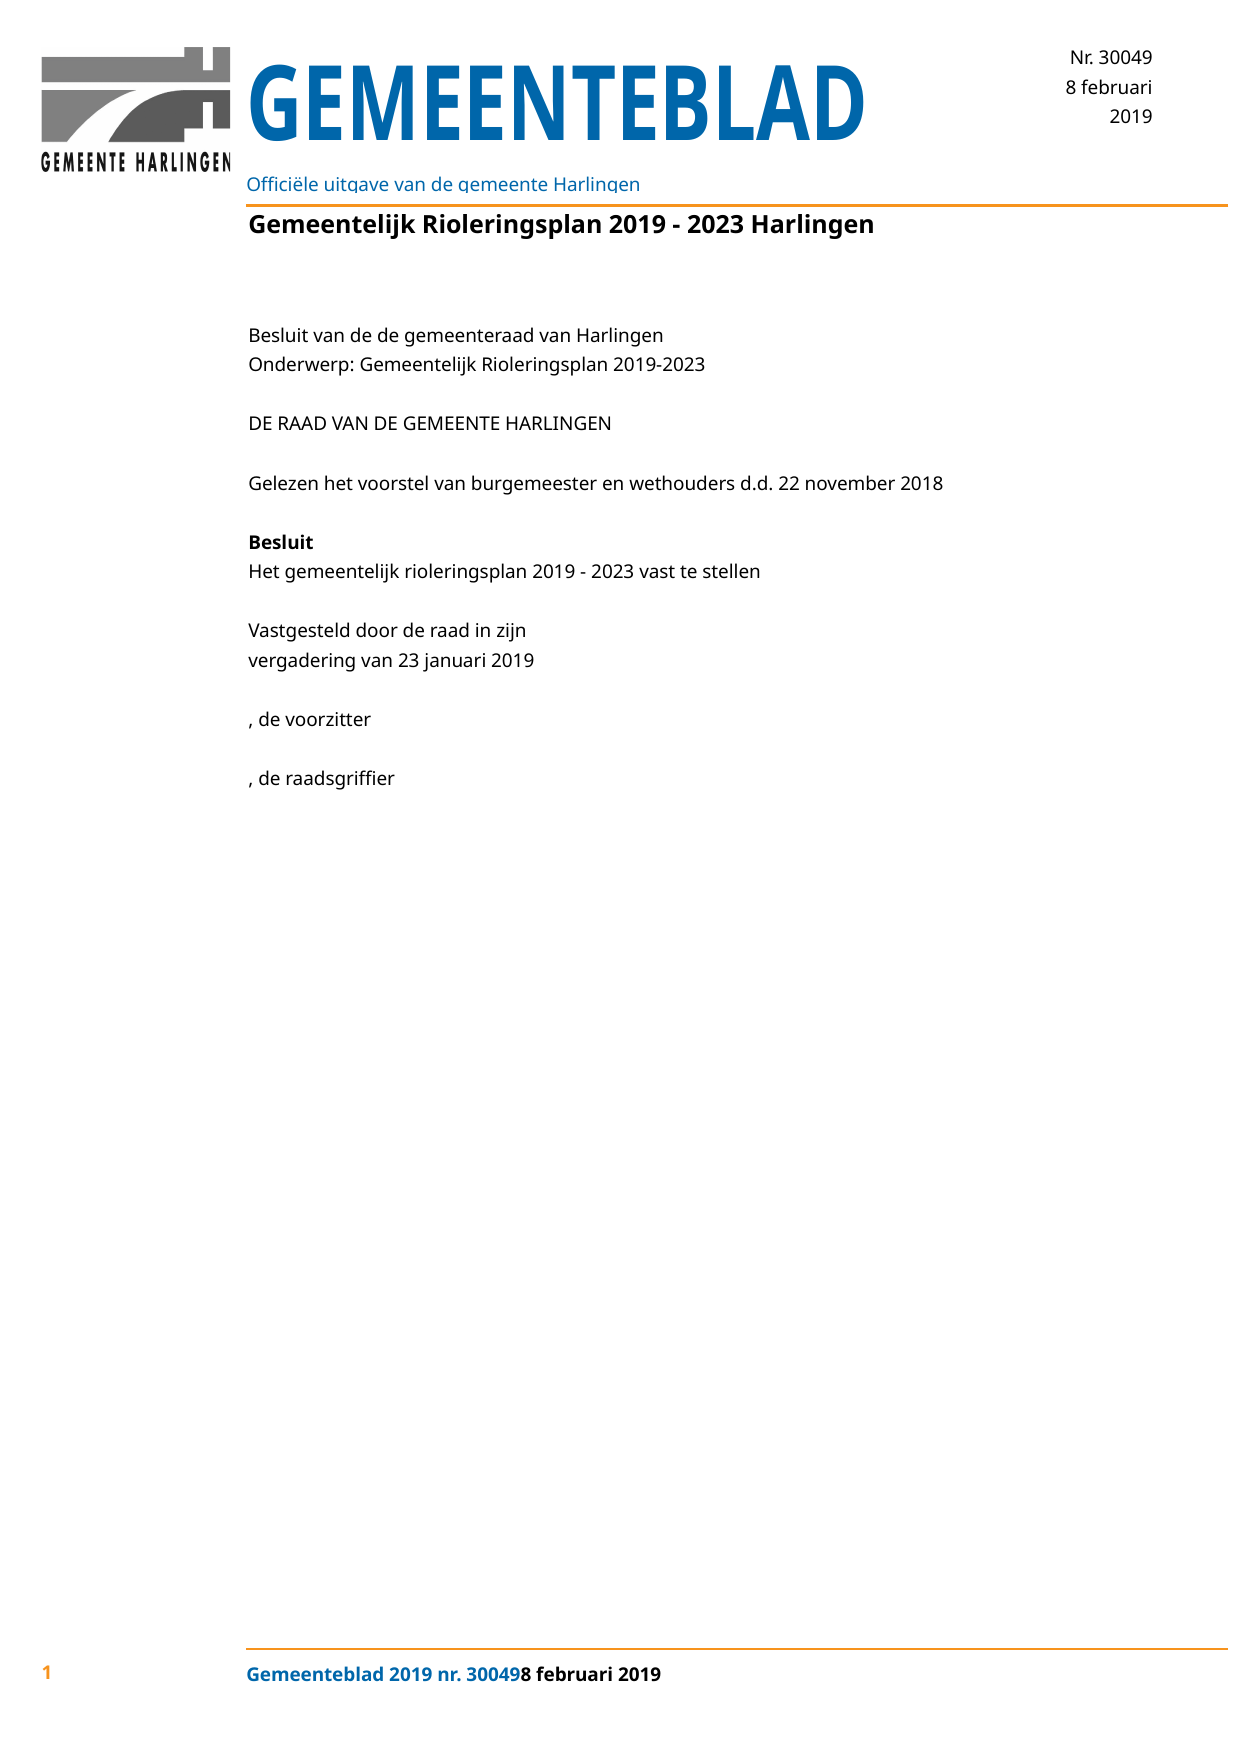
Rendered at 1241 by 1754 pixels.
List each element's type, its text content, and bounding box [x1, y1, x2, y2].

text , de raadsgriffier [248, 766, 1152, 791]
text Besluit [248, 529, 1152, 554]
text Gemeentelijk Rioleringsplan 2019 - 2023 Harlingen [248, 207, 1152, 241]
text Gelezen het voorstel van burgemeester en wethouders d.d. 22 november 2018 [248, 470, 1152, 495]
text Onderwerp: Gemeentelijk Rioleringsplan 2019-2023 [248, 351, 1152, 377]
text , de voorzitter [248, 706, 1152, 732]
text Besluit van de de gemeenteraad van Harlingen [248, 322, 1152, 347]
text DE RAAD VAN DE GEMEENTE HARLINGEN [248, 411, 1152, 436]
text Vastgesteld door de raad in zijn [248, 618, 1152, 643]
picture [41, 47, 231, 172]
text Het gemeentelijk rioleringsplan 2019 - 2023 vast te stellen [248, 558, 1152, 584]
text vergadering van 23 januari 2019 [248, 647, 1152, 673]
